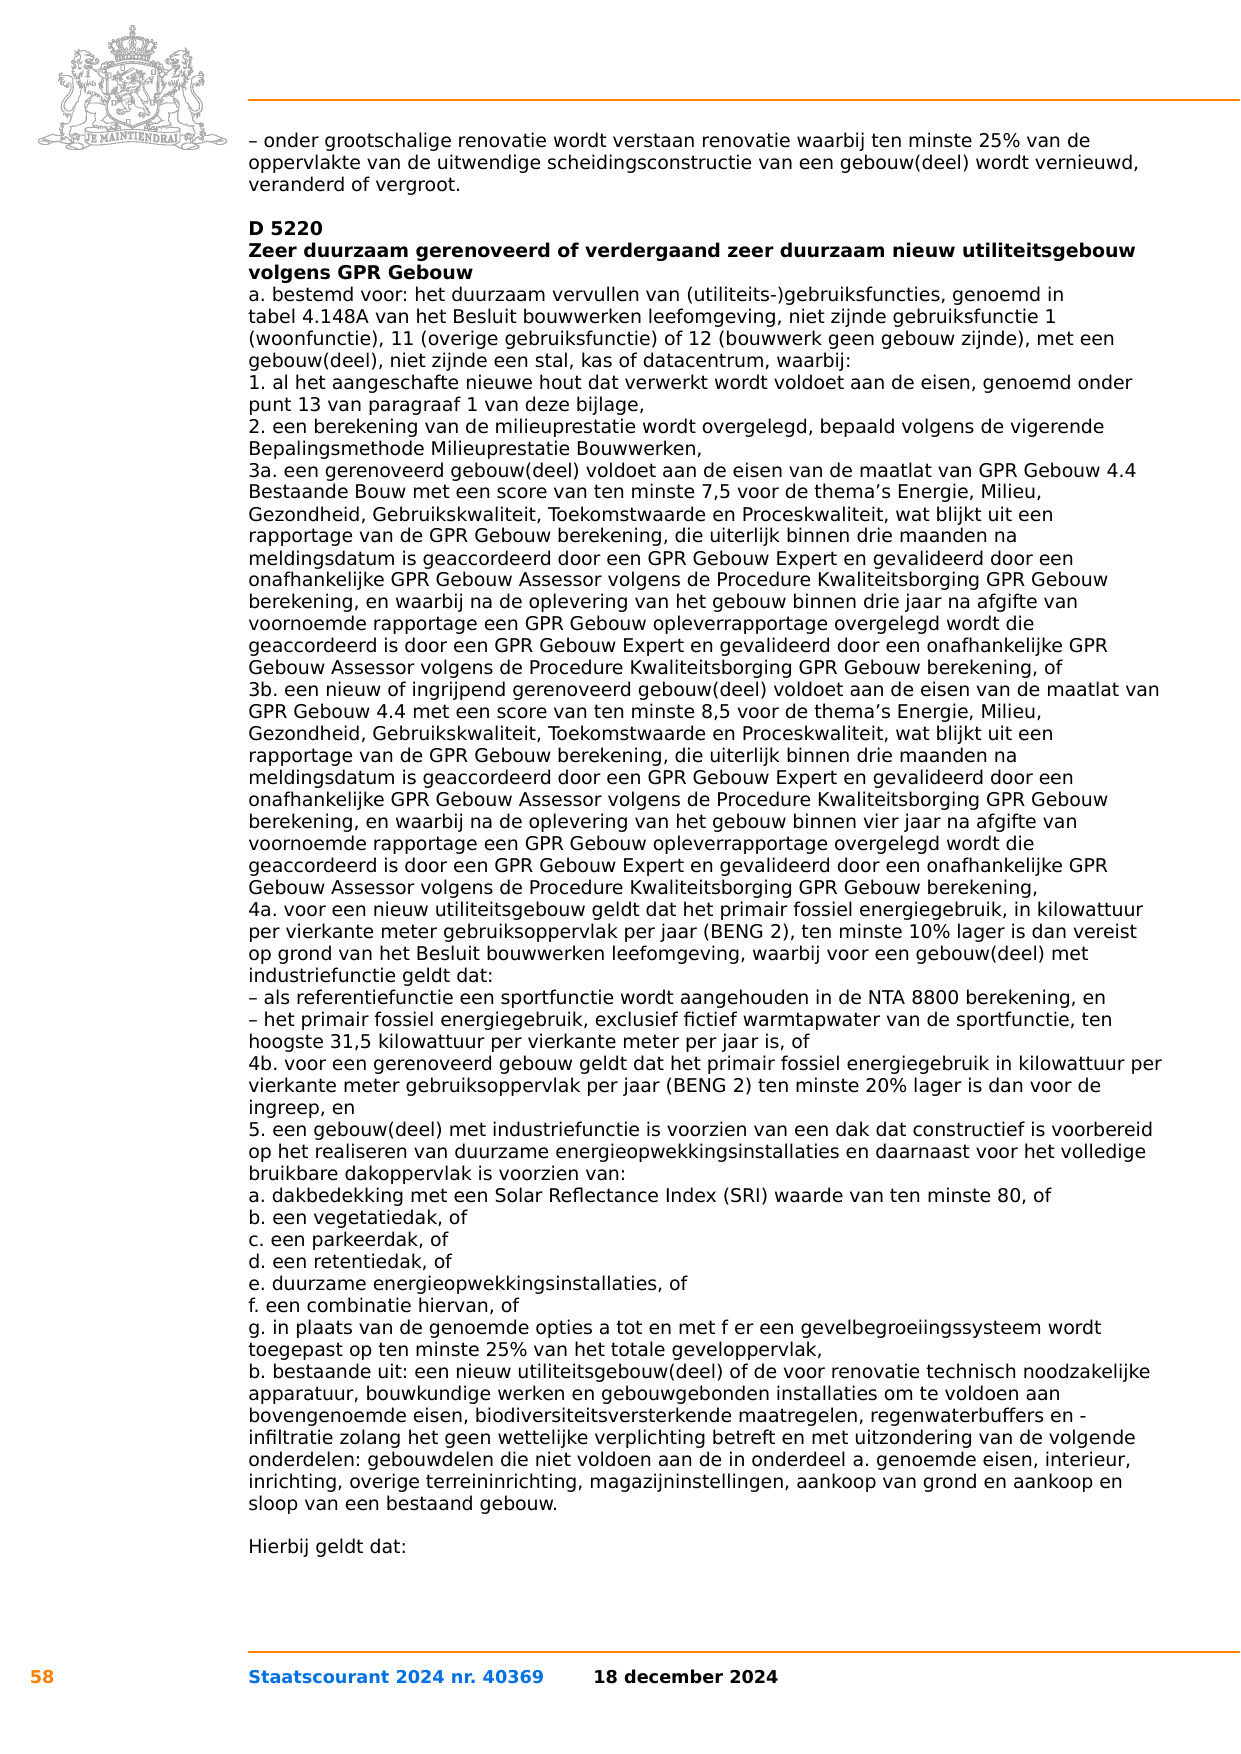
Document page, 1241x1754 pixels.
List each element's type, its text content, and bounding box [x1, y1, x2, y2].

text c. een parkeerdak, of [248, 1229, 1163, 1251]
text 3a. een gerenoveerd gebouw(deel) voldoet aan de eisen van de maatlat van GPR Gebouw 4.4 Bestaande Bouw met een score van ten minste 7,5 voor de thema’s Energie, Milieu, Gezondheid, Gebruikskwaliteit, Toekomstwaarde en Proceskwaliteit, wat blijkt uit een rapportage van de GPR Gebouw berekening, die uiterlijk binnen drie maanden na meldingsdatum is geaccordeerd door een GPR Gebouw Expert en gevalideerd door een onafhankelijke GPR Gebouw Assessor volgens de Procedure Kwaliteitsborging GPR Gebouw berekening, en waarbij na de oplevering van het gebouw binnen drie jaar na afgifte van voornoemde rapportage een GPR Gebouw opleverrapportage overgelegd wordt die geaccordeerd is door een GPR Gebouw Expert en gevalideerd door een onafhankelijke GPR Gebouw Assessor volgens de Procedure Kwaliteitsborging GPR Gebouw berekening, of [248, 459, 1163, 679]
text 4a. voor een nieuw utiliteitsgebouw geldt dat het primair fossiel energiegebruik, in kilowattuur per vierkante meter gebruiksoppervlak per jaar (BENG 2), ten minste 10% lager is dan vereist op grond van het Besluit bouwwerken leefomgeving, waarbij voor een gebouw(deel) met industriefunctie geldt dat: [248, 899, 1163, 987]
text b. een vegetatiedak, of [248, 1207, 1163, 1229]
text 4b. voor een gerenoveerd gebouw geldt dat het primair fossiel energiegebruik in kilowattuur per vierkante meter gebruiksoppervlak per jaar (BENG 2) ten minste 20% lager is dan voor de ingreep, en [248, 1053, 1163, 1119]
text Zeer duurzaam gerenoveerd of verdergaand zeer duurzaam nieuw utiliteitsgebouw volgens GPR Gebouw [248, 240, 1163, 284]
text a. bestemd voor: het duurzaam vervullen van (utiliteits-)gebruiksfuncties, genoemd in tabel 4.148A van het Besluit bouwwerken leefomgeving, niet zijnde gebruiksfunctie 1 (woonfunctie), 11 (overige gebruiksfunctie) of 12 (bouwwerk geen gebouw zijnde), met een gebouw(deel), niet zijnde een stal, kas of datacentrum, waarbij: [248, 284, 1163, 372]
text b. bestaande uit: een nieuw utiliteitsgebouw(deel) of de voor renovatie technisch noodzakelijke apparatuur, bouwkundige werken en gebouwgebonden installaties om te voldoen aan bovengenoemde eisen, biodiversiteitsversterkende maatregelen, regenwaterbuffers en -infiltratie zolang het geen wettelijke verplichting betreft en met uitzondering van de volgende onderdelen: gebouwdelen die niet voldoen aan de in onderdeel a. genoemde eisen, interieur, inrichting, overige terreininrichting, magazijninstellingen, aankoop van grond en aankoop en sloop van een bestaand gebouw. [248, 1361, 1163, 1514]
text D 5220 [248, 218, 1163, 240]
text – als referentiefunctie een sportfunctie wordt aangehouden in de NTA 8800 berekening, en [248, 987, 1163, 1009]
text – het primair fossiel energiegebruik, exclusief fictief warmtapwater van de sportfunctie, ten hoogste 31,5 kilowattuur per vierkante meter per jaar is, of [248, 1009, 1163, 1053]
text 1. al het aangeschafte nieuwe hout dat verwerkt wordt voldoet aan de eisen, genoemd onder punt 13 van paragraaf 1 van deze bijlage, [248, 372, 1163, 416]
text 5. een gebouw(deel) met industriefunctie is voorzien van een dak dat constructief is voorbereid op het realiseren van duurzame energieopwekkingsinstallaties en daarnaast voor het volledige bruikbare dakoppervlak is voorzien van: [248, 1119, 1163, 1185]
text Hierbij geldt dat: [248, 1536, 1163, 1558]
text 2. een berekening van de milieuprestatie wordt overgelegd, bepaald volgens de vigerende Bepalingsmethode Milieuprestatie Bouwwerken, [248, 416, 1163, 459]
text 3b. een nieuw of ingrijpend gerenoveerd gebouw(deel) voldoet aan de eisen van de maatlat van GPR Gebouw 4.4 met een score van ten minste 8,5 voor de thema’s Energie, Milieu, Gezondheid, Gebruikskwaliteit, Toekomstwaarde en Proceskwaliteit, wat blijkt uit een rapportage van de GPR Gebouw berekening, die uiterlijk binnen drie maanden na meldingsdatum is geaccordeerd door een GPR Gebouw Expert en gevalideerd door een onafhankelijke GPR Gebouw Assessor volgens de Procedure Kwaliteitsborging GPR Gebouw berekening, en waarbij na de oplevering van het gebouw binnen vier jaar na afgifte van voornoemde rapportage een GPR Gebouw opleverrapportage overgelegd wordt die geaccordeerd is door een GPR Gebouw Expert en gevalideerd door een onafhankelijke GPR Gebouw Assessor volgens de Procedure Kwaliteitsborging GPR Gebouw berekening, [248, 679, 1163, 899]
text d. een retentiedak, of [248, 1251, 1163, 1273]
picture [38, 25, 227, 150]
text a. dakbedekking met een Solar Reflectance Index (SRI) waarde van ten minste 80, of [248, 1185, 1163, 1207]
text e. duurzame energieopwekkingsinstallaties, of [248, 1273, 1163, 1295]
text – onder grootschalige renovatie wordt verstaan renovatie waarbij ten minste 25% van de oppervlakte van de uitwendige scheidingsconstructie van een gebouw(deel) wordt vernieuwd, veranderd of vergroot. [248, 130, 1163, 196]
text f. een combinatie hiervan, of [248, 1295, 1163, 1317]
text g. in plaats van de genoemde opties a tot en met f er een gevelbegroeiingssysteem wordt toegepast op ten minste 25% van het totale geveloppervlak, [248, 1317, 1163, 1361]
